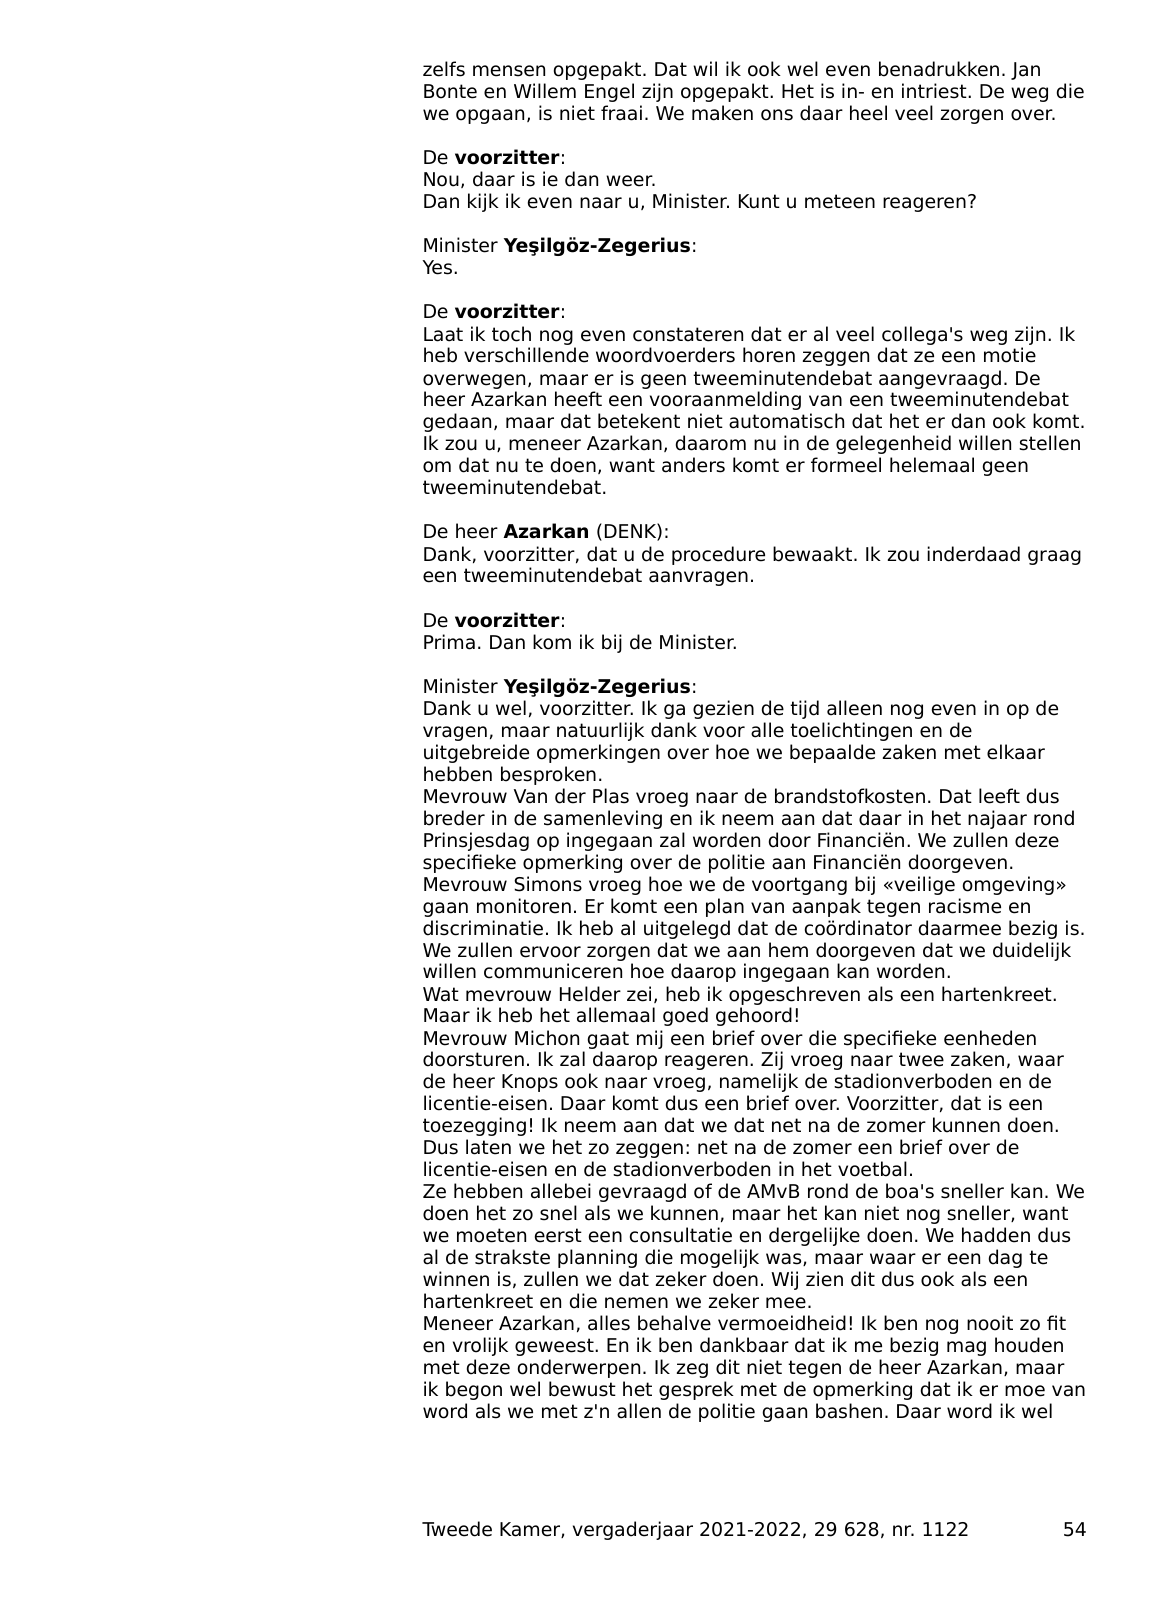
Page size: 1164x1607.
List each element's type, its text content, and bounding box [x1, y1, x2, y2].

text Mevrouw Michon gaat mij een brief over die specifieke eenheden doorsturen. Ik zal daarop reageren. Zij vroeg naar twee zaken, waar de heer Knops ook naar vroeg, namelijk de stadionverboden en de licentie-eisen. Daar komt dus een brief over. Voorzitter, dat is een toezegging! Ik neem aan dat we dat net na de zomer kunnen doen. Dus laten we het zo zeggen: net na de zomer een brief over de licentie-eisen en de stadionverboden in het voetbal. [422, 1027, 1087, 1181]
text Laat ik toch nog even constateren dat er al veel collega's weg zijn. Ik heb verschillende woordvoerders horen zeggen dat ze een motie overwegen, maar er is geen tweeminutendebat aangevraagd. De heer Azarkan heeft een vooraanmelding van een tweeminutendebat gedaan, maar dat betekent niet automatisch dat het er dan ook komt. Ik zou u, meneer Azarkan, daarom nu in de gelegenheid willen stellen om dat nu te doen, want anders komt er formeel helemaal geen tweeminutendebat. [422, 323, 1087, 499]
text Minister Yeşilgöz-Zegerius: [422, 676, 1087, 698]
text Wat mevrouw Helder zei, heb ik opgeschreven als een hartenkreet. Maar ik heb het allemaal goed gehoord! [422, 983, 1087, 1027]
text De voorzitter: [422, 609, 1087, 632]
text Mevrouw Simons vroeg hoe we de voortgang bij «veilige omgeving» gaan monitoren. Er komt een plan van aanpak tegen racisme en discriminatie. Ik heb al uitgelegd dat de coördinator daarmee bezig is. We zullen ervoor zorgen dat we aan hem doorgeven dat we duidelijk willen communiceren hoe daarop ingegaan kan worden. [422, 873, 1087, 983]
text Nou, daar is ie dan weer. [422, 169, 1087, 191]
text Yes. [422, 257, 1087, 279]
text Dan kijk ik even naar u, Minister. Kunt u meteen reageren? [422, 191, 1087, 213]
text Dank u wel, voorzitter. Ik ga gezien de tijd alleen nog even in op de vragen, maar natuurlijk dank voor alle toelichtingen en de uitgebreide opmerkingen over hoe we bepaalde zaken met elkaar hebben besproken. [422, 698, 1087, 786]
text Meneer Azarkan, alles behalve vermoeidheid! Ik ben nog nooit zo fit en vrolijk geweest. En ik ben dankbaar dat ik me bezig mag houden met deze onderwerpen. Ik zeg dit niet tegen de heer Azarkan, maar ik begon wel bewust het gesprek met de opmerking dat ik er moe van word als we met z'n allen de politie gaan bashen. Daar word ik wel [422, 1313, 1087, 1423]
text De voorzitter: [422, 301, 1087, 323]
text Dank, voorzitter, dat u de procedure bewaakt. Ik zou inderdaad graag een tweeminutendebat aanvragen. [422, 543, 1087, 587]
text De heer Azarkan (DENK): [422, 521, 1087, 543]
text Mevrouw Van der Plas vroeg naar de brandstofkosten. Dat leeft dus breder in de samenleving en ik neem aan dat daar in het najaar rond Prinsjesdag op ingegaan zal worden door Financiën. We zullen deze specifieke opmerking over de politie aan Financiën doorgeven. [422, 786, 1087, 873]
text De voorzitter: [422, 147, 1087, 169]
text Ze hebben allebei gevraagd of de AMvB rond de boa's sneller kan. We doen het zo snel als we kunnen, maar het kan niet nog sneller, want we moeten eerst een consultatie en dergelijke doen. We hadden dus al de strakste planning die mogelijk was, maar waar er een dag te winnen is, zullen we dat zeker doen. Wij zien dit dus ook als een hartenkreet en die nemen we zeker mee. [422, 1181, 1087, 1313]
text zelfs mensen opgepakt. Dat wil ik ook wel even benadrukken. Jan Bonte en Willem Engel zijn opgepakt. Het is in- en intriest. De weg die we opgaan, is niet fraai. We maken ons daar heel veel zorgen over. [422, 59, 1087, 125]
text Minister Yeşilgöz-Zegerius: [422, 235, 1087, 257]
text Prima. Dan kom ik bij de Minister. [422, 632, 1087, 653]
